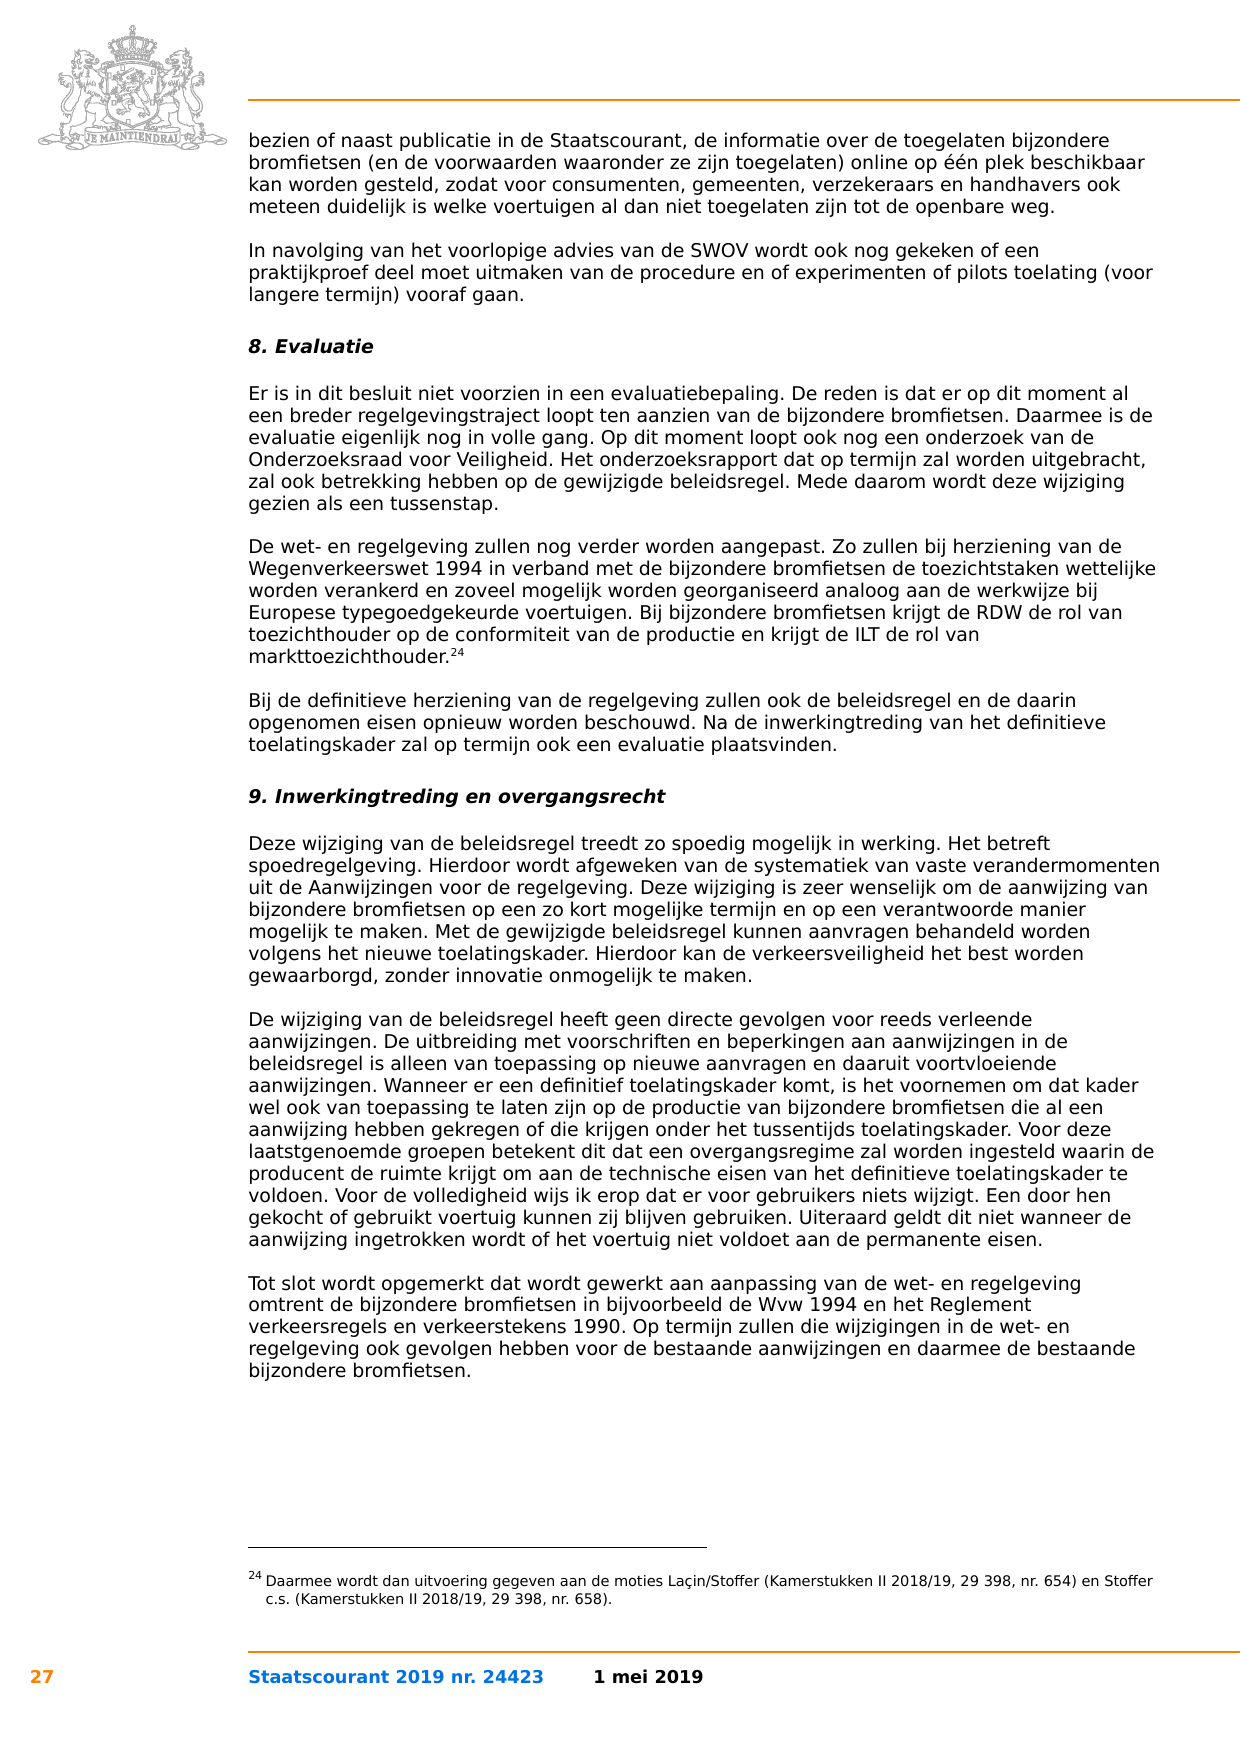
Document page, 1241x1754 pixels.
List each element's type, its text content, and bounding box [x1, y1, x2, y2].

text Deze wijziging van de beleidsregel treedt zo spoedig mogelijk in werking. Het betreft spoedregelgeving. Hierdoor wordt afgeweken van de systematiek van vaste verandermomenten uit de Aanwijzingen voor de regelgeving. Deze wijziging is zeer wenselijk om de aanwijzing van bijzondere bromfietsen op een zo kort mogelijke termijn en op een verantwoorde manier mogelijk te maken. Met de gewijzigde beleidsregel kunnen aanvragen behandeld worden volgens het nieuwe toelatingskader. Hierdoor kan de verkeersveiligheid het best worden gewaarborgd, zonder innovatie onmogelijk te maken. [248, 833, 1163, 987]
text Er is in dit besluit niet voorzien in een evaluatiebepaling. De reden is dat er op dit moment al een breder regelgevingstraject loopt ten aanzien van de bijzondere bromfietsen. Daarmee is de evaluatie eigenlijk nog in volle gang. Op dit moment loopt ook nog een onderzoek van de Onderzoeksraad voor Veiligheid. Het onderzoeksrapport dat op termijn zal worden uitgebracht, zal ook betrekking hebben op de gewijzigde beleidsregel. Mede daarom wordt deze wijziging gezien als een tussenstap. [248, 383, 1163, 514]
text In navolging van het voorlopige advies van de SWOV wordt ook nog gekeken of een praktijkproef deel moet uitmaken van de procedure en of experimenten of pilots toelating (voor langere termijn) vooraf gaan. [248, 240, 1163, 306]
text De wet- en regelgeving zullen nog verder worden aangepast. Zo zullen bij herziening van de Wegenverkeerswet 1994 in verband met de bijzondere bromfietsen de toezichtstaken wettelijke worden verankerd en zoveel mogelijk worden georganiseerd analoog aan de werkwijze bij Europese typegoedgekeurde voertuigen. Bij bijzondere bromfietsen krijgt de RDW de rol van toezichthouder op de conformiteit van de productie en krijgt de ILT de rol van markttoezichthouder. [248, 536, 1163, 668]
subtitle 9. Inwerkingtreding en overgangsrecht [248, 786, 1163, 808]
text Bij de definitieve herziening van de regelgeving zullen ook de beleidsregel en de daarin opgenomen eisen opnieuw worden beschouwd. Na de inwerkingtreding van het definitieve toelatingskader zal op termijn ook een evaluatie plaatsvinden. [248, 690, 1163, 756]
text Daarmee wordt dan uitvoering gegeven aan de moties Laçin/Stoffer (Kamerstukken II 2018/19, 29 398, nr. 654) en Stoffer c.s. (Kamerstukken II 2018/19, 29 398, nr. 658). [248, 1569, 1163, 1608]
text Tot slot wordt opgemerkt dat wordt gewerkt aan aanpassing van de wet- en regelgeving omtrent de bijzondere bromfietsen in bijvoorbeeld de Wvw 1994 en het Reglement verkeersregels en verkeerstekens 1990. Op termijn zullen die wijzigingen in de wet- en regelgeving ook gevolgen hebben voor de bestaande aanwijzingen en daarmee de bestaande bijzondere bromfietsen. [248, 1272, 1163, 1382]
picture [38, 25, 227, 150]
subtitle 8. Evaluatie [248, 336, 1163, 358]
text bezien of naast publicatie in de Staatscourant, de informatie over de toegelaten bijzondere bromfietsen (en de voorwaarden waaronder ze zijn toegelaten) online op één plek beschikbaar kan worden gesteld, zodat voor consumenten, gemeenten, verzekeraars en handhavers ook meteen duidelijk is welke voertuigen al dan niet toegelaten zijn tot de openbare weg. [248, 130, 1163, 218]
text De wijziging van de beleidsregel heeft geen directe gevolgen voor reeds verleende aanwijzingen. De uitbreiding met voorschriften en beperkingen aan aanwijzingen in de beleidsregel is alleen van toepassing op nieuwe aanvragen en daaruit voortvloeiende aanwijzingen. Wanneer er een definitief toelatingskader komt, is het voornemen om dat kader wel ook van toepassing te laten zijn op de productie van bijzondere bromfietsen die al een aanwijzing hebben gekregen of die krijgen onder het tussentijds toelatingskader. Voor deze laatstgenoemde groepen betekent dit dat een overgangsregime zal worden ingesteld waarin de producent de ruimte krijgt om aan de technische eisen van het definitieve toelatingskader te voldoen. Voor de volledigheid wijs ik erop dat er voor gebruikers niets wijzigt. Een door hen gekocht of gebruikt voertuig kunnen zij blijven gebruiken. Uiteraard geldt dit niet wanneer de aanwijzing ingetrokken wordt of het voertuig niet voldoet aan de permanente eisen. [248, 1009, 1163, 1251]
